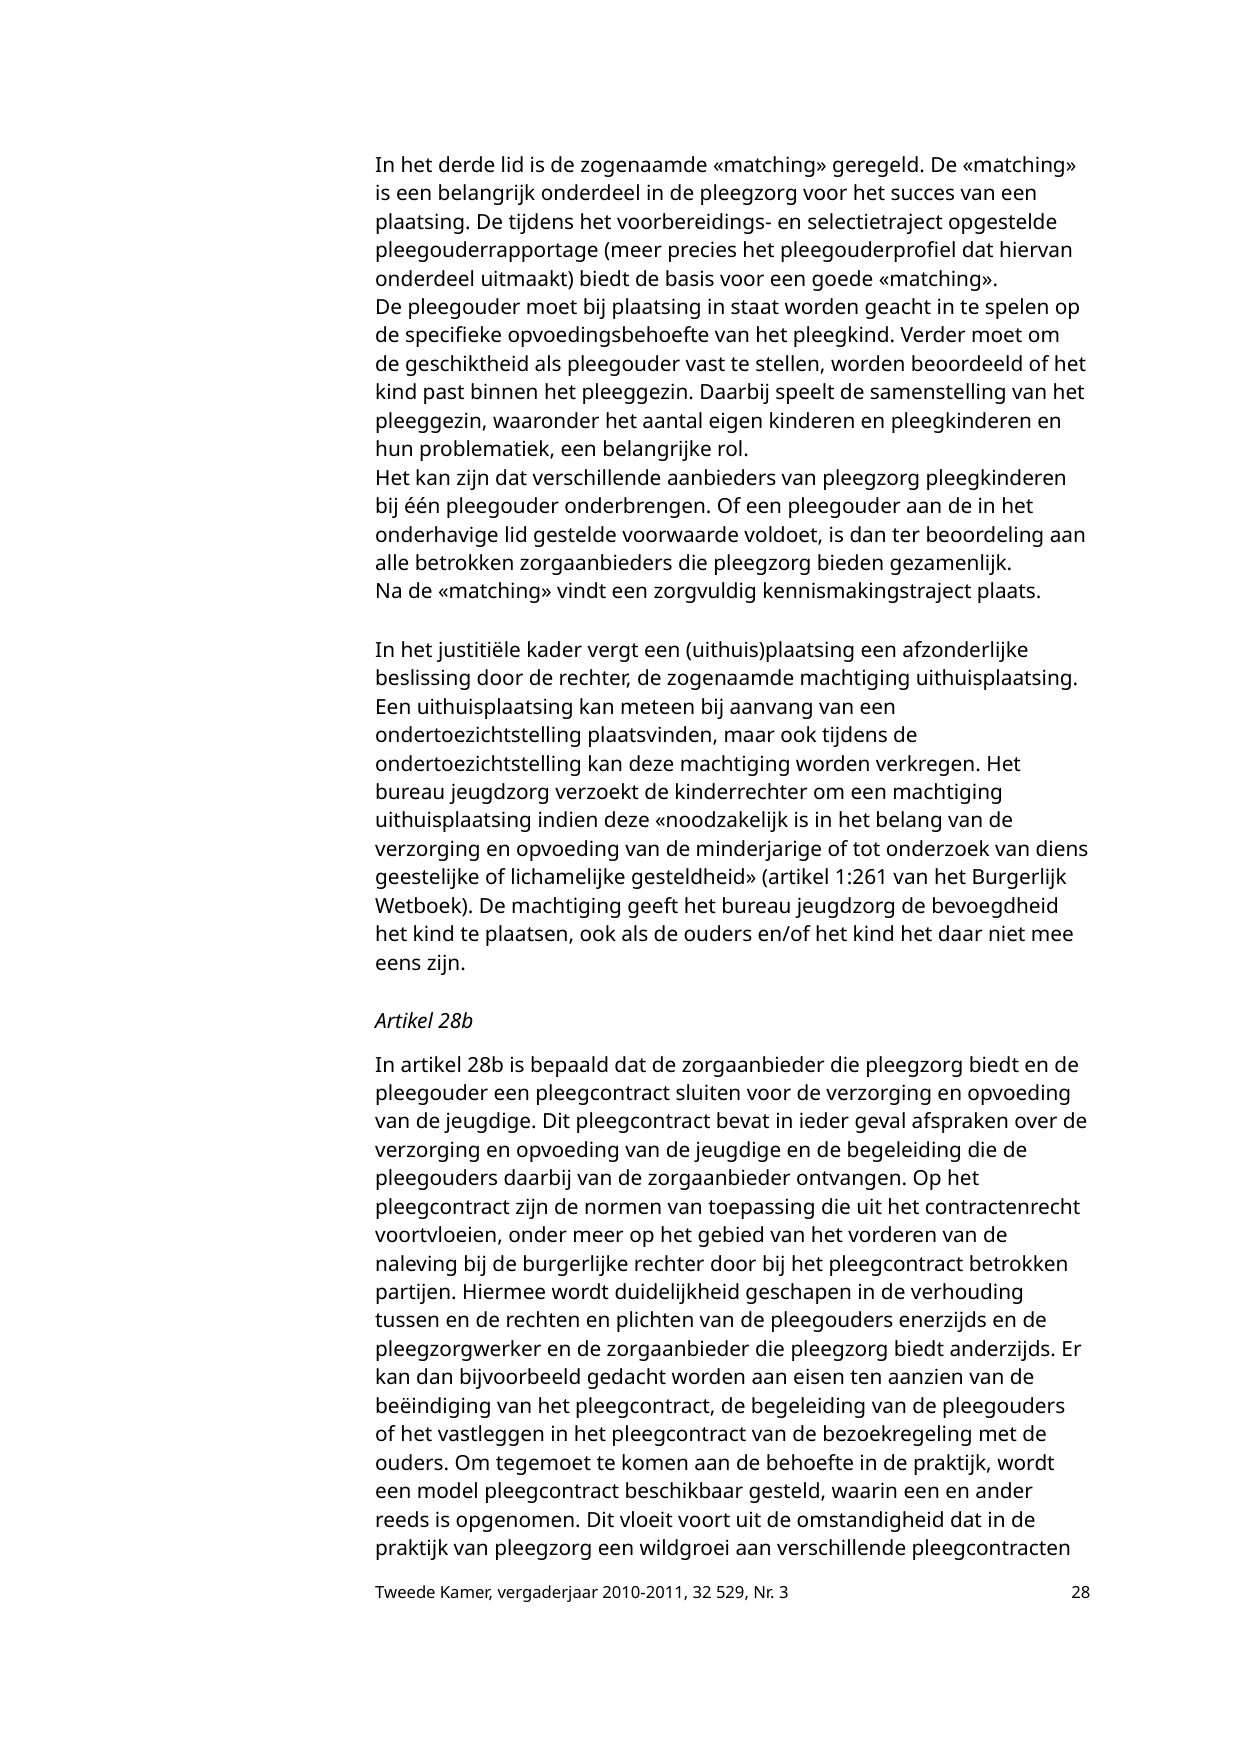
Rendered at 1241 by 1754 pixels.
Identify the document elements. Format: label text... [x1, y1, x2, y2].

text In artikel 28b is bepaald dat de zorgaanbieder die pleegzorg biedt en de pleegouder een pleegcontract sluiten voor de verzorging en opvoeding van de jeugdige. Dit pleegcontract bevat in ieder geval afspraken over de verzorging en opvoeding van de jeugdige en de begeleiding die de pleegouders daarbij van de zorgaanbieder ontvangen. Op het pleegcontract zijn de normen van toepassing die uit het contractenrecht voortvloeien, onder meer op het gebied van het vorderen van de naleving bij de burgerlijke rechter door bij het pleegcontract betrokken partijen. Hiermee wordt duidelijkheid geschapen in de verhouding tussen en de rechten en plichten van de pleegouders enerzijds en de pleegzorgwerker en de zorgaanbieder die pleegzorg biedt anderzijds. Er kan dan bijvoorbeeld gedacht worden aan eisen ten aanzien van de beëindiging van het pleegcontract, de begeleiding van de pleegouders of het vastleggen in het pleegcontract van de bezoekregeling met de ouders. Om tegemoet te komen aan de behoefte in de praktijk, wordt een model pleegcontract beschikbaar gesteld, waarin een en ander reeds is opgenomen. Dit vloeit voort uit de omstandigheid dat in de praktijk van pleegzorg een wildgroei aan verschillende pleegcontracten [375, 1050, 1090, 1562]
text In het derde lid is de zogenaamde «matching» geregeld. De «matching» is een belangrijk onderdeel in de pleegzorg voor het succes van een plaatsing. De tijdens het voorbereidings- en selectietraject opgestelde pleegouderrapportage (meer precies het pleegouderprofiel dat hiervan onderdeel uitmaakt) biedt de basis voor een goede «matching». [375, 150, 1090, 292]
text De pleegouder moet bij plaatsing in staat worden geacht in te spelen op de specifieke opvoedingsbehoefte van het pleegkind. Verder moet om de geschiktheid als pleegouder vast te stellen, worden beoordeeld of het kind past binnen het pleeggezin. Daarbij speelt de samenstelling van het pleeggezin, waaronder het aantal eigen kinderen en pleegkinderen en hun problematiek, een belangrijke rol. [375, 292, 1090, 463]
text Na de «matching» vindt een zorgvuldig kennismakingstraject plaats. [375, 577, 1090, 605]
text Het kan zijn dat verschillende aanbieders van pleegzorg pleegkinderen bij één pleegouder onderbrengen. Of een pleegouder aan de in het onderhavige lid gestelde voorwaarde voldoet, is dan ter beoordeling aan alle betrokken zorgaanbieders die pleegzorg bieden gezamenlijk. [375, 463, 1090, 577]
text Artikel 28b [375, 1006, 1090, 1035]
text In het justitiële kader vergt een (uithuis)plaatsing een afzonderlijke beslissing door de rechter, de zogenaamde machtiging uithuisplaatsing. Een uithuisplaatsing kan meteen bij aanvang van een ondertoezichtstelling plaatsvinden, maar ook tijdens de ondertoezichtstelling kan deze machtiging worden verkregen. Het bureau jeugdzorg verzoekt de kinderrechter om een machtiging uithuisplaatsing indien deze «noodzakelijk is in het belang van de verzorging en opvoeding van de minderjarige of tot onderzoek van diens geestelijke of lichamelijke gesteldheid» (artikel 1:261 van het Burgerlijk Wetboek). De machtiging geeft het bureau jeugdzorg de bevoegdheid het kind te plaatsen, ook als de ouders en/of het kind het daar niet mee eens zijn. [375, 635, 1090, 976]
